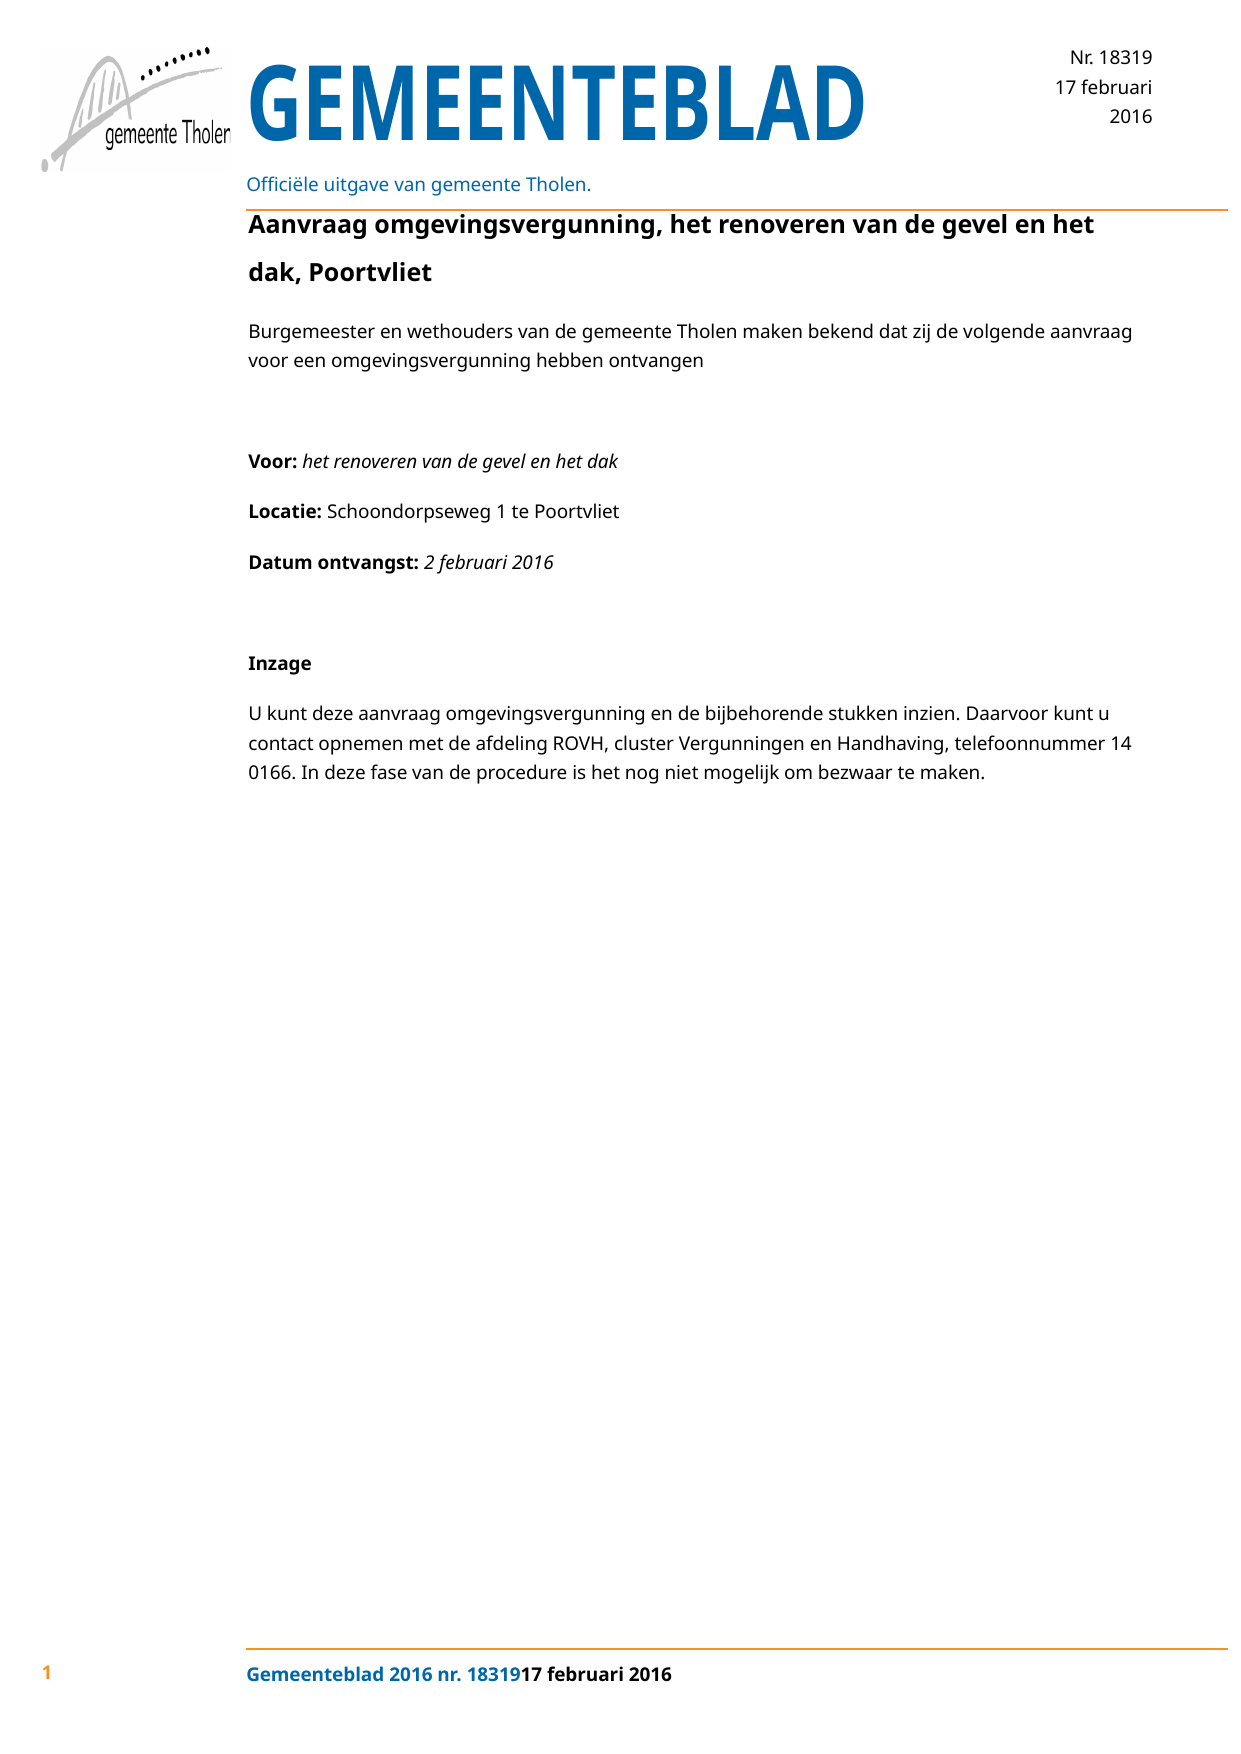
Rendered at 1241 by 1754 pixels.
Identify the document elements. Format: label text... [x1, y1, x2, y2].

text Datum ontvangst: 2 februari 2016 [248, 549, 1152, 575]
picture [41, 47, 231, 172]
text Aanvraag omgevingsvergunning, het renoveren van de gevel en het dak, Poortvliet [248, 211, 1152, 288]
text Voor: het renoveren van de gevel en het dak [248, 448, 1152, 474]
text Locatie: Schoondorpseweg 1 te Poortvliet [248, 499, 1152, 524]
text Burgemeester en wethouders van de gemeente Tholen maken bekend dat zij de volgende aanvraag voor een omgevingsvergunning hebben ontvangen [248, 318, 1152, 373]
text U kunt deze aanvraag omgevingsvergunning en de bijbehorende stukken inzien. Daarvoor kunt u contact opnemen met de afdeling ROVH, cluster Vergunningen en Handhaving, telefoonnummer 14 0166. In deze fase van de procedure is het nog niet mogelijk om bezwaar te maken. [248, 700, 1152, 785]
text Inzage [248, 650, 1152, 676]
